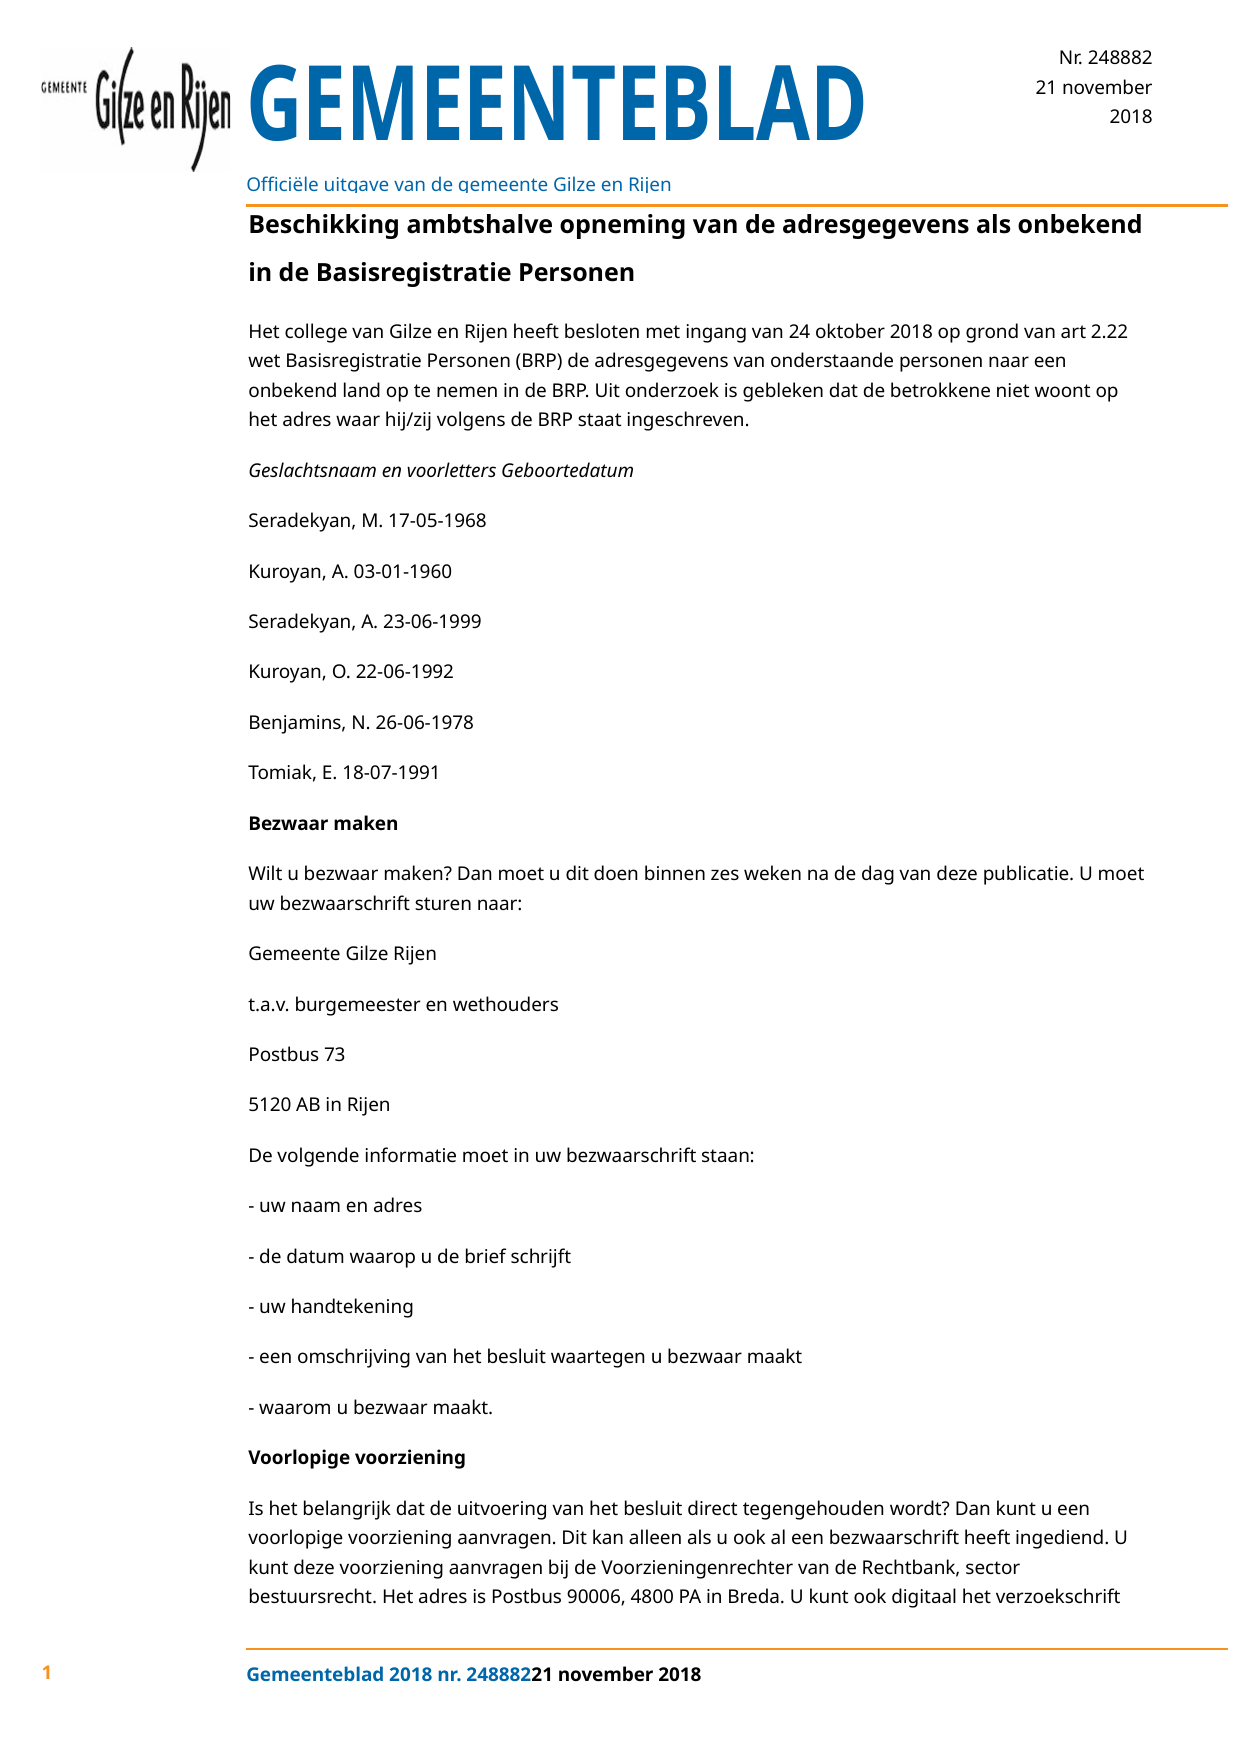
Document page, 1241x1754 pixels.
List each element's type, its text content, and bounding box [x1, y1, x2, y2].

text - een omschrijving van het besluit waartegen u bezwaar maakt [248, 1344, 1152, 1369]
text Het college van Gilze en Rijen heeft besloten met ingang van 24 oktober 2018 op grond van art 2.22 wet Basisregistratie Personen (BRP) de adresgegevens van onderstaande personen naar een onbekend land op te nemen in de BRP. Uit onderzoek is gebleken dat de betrokkene niet woont op het adres waar hij/zij volgens de BRP staat ingeschreven. [248, 318, 1152, 432]
picture [41, 47, 231, 172]
text t.a.v. burgemeester en wethouders [248, 991, 1152, 1017]
text Tomiak, E. 18-07-1991 [248, 759, 1152, 785]
text Gemeente Gilze Rijen [248, 940, 1152, 966]
text Bezwaar maken [248, 810, 1152, 836]
text - uw naam en adres [248, 1192, 1152, 1218]
text 5120 AB in Rijen [248, 1092, 1152, 1117]
text Wilt u bezwaar maken? Dan moet u dit doen binnen zes weken na de dag van deze publicatie. U moet uw bezwaarschrift sturen naar: [248, 860, 1152, 916]
text Seradekyan, A. 23-06-1999 [248, 608, 1152, 634]
text De volgende informatie moet in uw bezwaarschrift staan: [248, 1142, 1152, 1168]
text Is het belangrijk dat de uitvoering van het besluit direct tegengehouden wordt? Dan kunt u een voorlopige voorziening aanvragen. Dit kan alleen als u ook al een bezwaarschrift heeft ingediend. U kunt deze voorziening aanvragen bij de Voorzieningenrechter van de Rechtbank, sector bestuursrecht. Het adres is Postbus 90006, 4800 PA in Breda. U kunt ook digitaal het verzoekschrift [248, 1495, 1152, 1609]
text - waarom u bezwaar maakt. [248, 1394, 1152, 1420]
text Voorlopige voorziening [248, 1444, 1152, 1470]
text Seradekyan, M. 17-05-1968 [248, 507, 1152, 533]
text Kuroyan, O. 22-06-1992 [248, 659, 1152, 684]
text Beschikking ambtshalve opneming van de adresgegevens als onbekend in de Basisregistratie Personen [248, 207, 1152, 288]
text Benjamins, N. 26-06-1978 [248, 709, 1152, 735]
text Kuroyan, A. 03-01-1960 [248, 558, 1152, 584]
text - uw handtekening [248, 1293, 1152, 1319]
text - de datum waarop u de brief schrijft [248, 1243, 1152, 1269]
text Postbus 73 [248, 1041, 1152, 1067]
text Geslachtsnaam en voorletters Geboortedatum [248, 457, 1152, 483]
